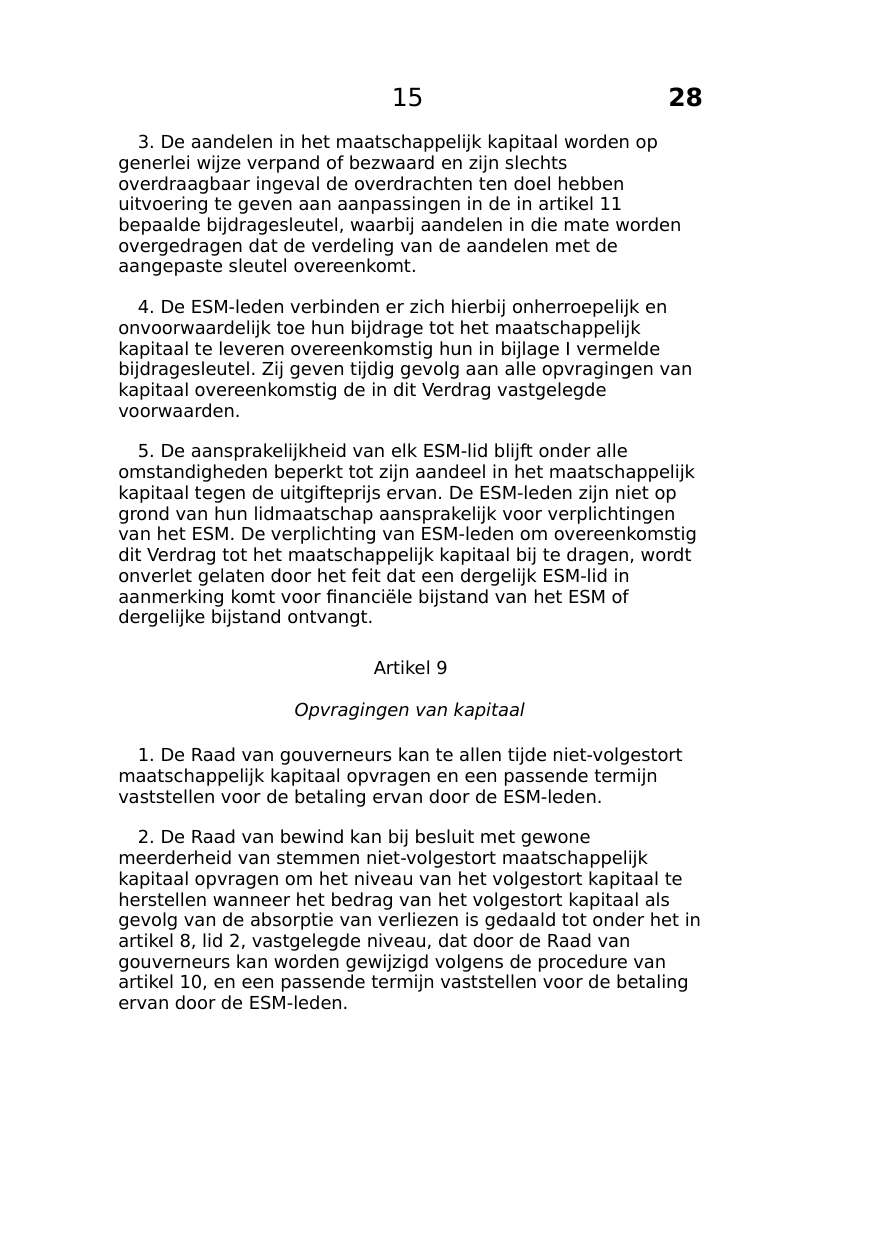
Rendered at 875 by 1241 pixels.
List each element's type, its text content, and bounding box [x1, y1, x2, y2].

subtitle Artikel 9 Opvragingen van kapitaal [118, 658, 703, 720]
text 4. De ESM-leden verbinden er zich hierbij onherroepelijk en onvoorwaardelijk toe hun bijdrage tot het maatschappelijk kapitaal te leveren overeenkomstig hun in bijlage I vermelde bijdragesleutel. Zij geven tijdig gevolg aan alle opvragingen van kapitaal overeenkomstig de in dit Verdrag vastgelegde voorwaarden. [118, 297, 703, 421]
text 5. De aansprakelijkheid van elk ESM-lid blijft onder alle omstandigheden beperkt tot zijn aandeel in het maatschappelijk kapitaal tegen de uitgifteprijs ervan. De ESM-leden zijn niet op grond van hun lidmaatschap aansprakelijk voor verplichtingen van het ESM. De verplichting van ESM-leden om overeenkomstig dit Verdrag tot het maatschappelijk kapitaal bij te dragen, wordt onverlet gelaten door het feit dat een dergelijk ESM-lid in aanmerking komt voor financiële bijstand van het ESM of dergelijke bijstand ontvangt. [118, 441, 703, 628]
text 3. De aandelen in het maatschappelijk kapitaal worden op generlei wijze verpand of bezwaard en zijn slechts overdraagbaar ingeval de overdrachten ten doel hebben uitvoering te geven aan aanpassingen in de in artikel 11 bepaalde bijdragesleutel, waarbij aandelen in die mate worden overgedragen dat de verdeling van de aandelen met de aangepaste sleutel overeenkomt. [118, 132, 703, 277]
text 1. De Raad van gouverneurs kan te allen tijde niet-volgestort maatschappelijk kapitaal opvragen en een passende termijn vaststellen voor de betaling ervan door de ESM-leden. [118, 745, 703, 807]
text 2. De Raad van bewind kan bij besluit met gewone meerderheid van stemmen niet-volgestort maatschappelijk kapitaal opvragen om het niveau van het volgestort kapitaal te herstellen wanneer het bedrag van het volgestort kapitaal als gevolg van de absorptie van verliezen is gedaald tot onder het in artikel 8, lid 2, vastgelegde niveau, dat door de Raad van gouverneurs kan worden gewijzigd volgens de procedure van artikel 10, en een passende termijn vaststellen voor de betaling ervan door de ESM-leden. [118, 827, 703, 1014]
